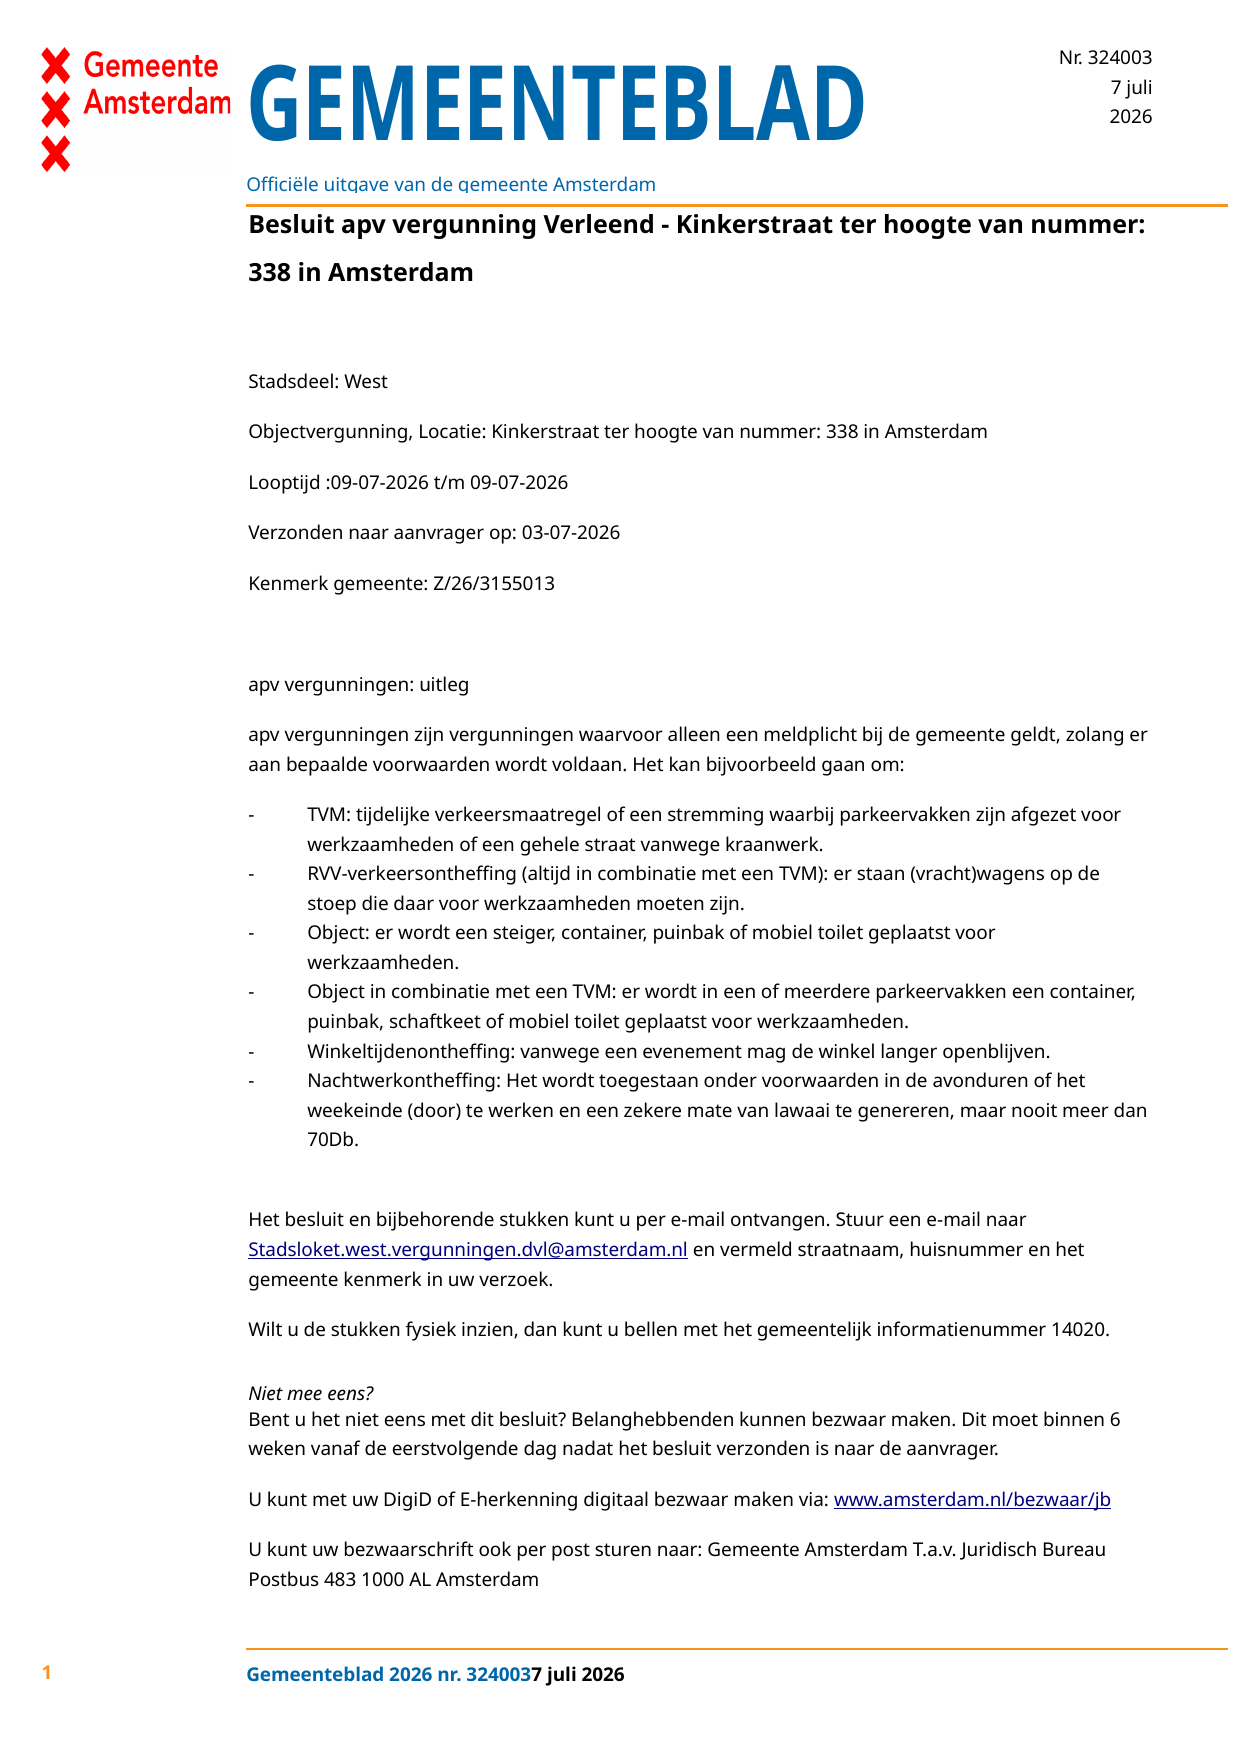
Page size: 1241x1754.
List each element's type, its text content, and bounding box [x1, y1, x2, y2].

text Kenmerk gemeente: Z/26/3155013 [248, 570, 1152, 596]
text Verzonden naar aanvrager op: 03-07-2026 [248, 519, 1152, 545]
picture [41, 47, 231, 172]
list Object in combinatie met een TVM: er wordt in een of meerdere parkeervakken een container, puinbak, schaftkeet of mobiel toilet geplaatst voor werkzaamheden. [248, 979, 1152, 1034]
text Bent u het niet eens met dit besluit? Belanghebbenden kunnen bezwaar maken. Dit moet binnen 6 weken vanaf de eerstvolgende dag nadat het besluit verzonden is naar de aanvrager. [248, 1406, 1152, 1461]
list Winkeltijdenontheffing: vanwege een evenement mag de winkel langer openblijven. [248, 1038, 1152, 1064]
text Objectvergunning, Locatie: Kinkerstraat ter hoogte van nummer: 338 in Amsterdam [248, 419, 1152, 444]
text U kunt met uw DigiD of E-herkenning digitaal bezwaar maken via: www.amsterdam.nl/bezwaar/jb [248, 1486, 1152, 1512]
text U kunt uw bezwaarschrift ook per post sturen naar: Gemeente Amsterdam T.a.v. Juridisch Bureau Postbus 483 1000 AL Amsterdam [248, 1536, 1152, 1592]
list Nachtwerkontheffing: Het wordt toegestaan onder voorwaarden in de avonduren of het weekeinde (door) te werken en een zekere mate van lawaai te genereren, maar nooit meer dan 70Db. [248, 1067, 1152, 1152]
text Niet mee eens? [248, 1380, 1152, 1406]
list Object: er wordt een steiger, container, puinbak of mobiel toilet geplaatst voor werkzaamheden. [248, 919, 1152, 975]
text Wilt u de stukken fysiek inzien, dan kunt u bellen met het gemeentelijk informatienummer 14020. [248, 1316, 1152, 1342]
text Het besluit en bijbehorende stukken kunt u per e-mail ontvangen. Stuur een e-mail naar Stadsloket.west.vergunningen.dvl@amsterdam.nl en vermeld straatnaam, huisnummer en het gemeente kenmerk in uw verzoek. [248, 1207, 1152, 1292]
text Besluit apv vergunning Verleend - Kinkerstraat ter hoogte van nummer: 338 in Amsterdam [248, 207, 1152, 288]
text apv vergunningen: uitleg [248, 671, 1152, 697]
list TVM: tijdelijke verkeersmaatregel of een stremming waarbij parkeervakken zijn afgezet voor werkzaamheden of een gehele straat vanwege kraanwerk. [248, 801, 1152, 857]
text Stadsdeel: West [248, 368, 1152, 394]
text apv vergunningen zijn vergunningen waarvoor alleen een meldplicht bij de gemeente geldt, zolang er aan bepaalde voorwaarden wordt voldaan. Het kan bijvoorbeeld gaan om: [248, 721, 1152, 777]
list RVV-verkeersontheffing (altijd in combinatie met een TVM): er staan (vracht)wagens op de stoep die daar voor werkzaamheden moeten zijn. [248, 860, 1152, 916]
text Looptijd :09-07-2026 t/m 09-07-2026 [248, 469, 1152, 495]
